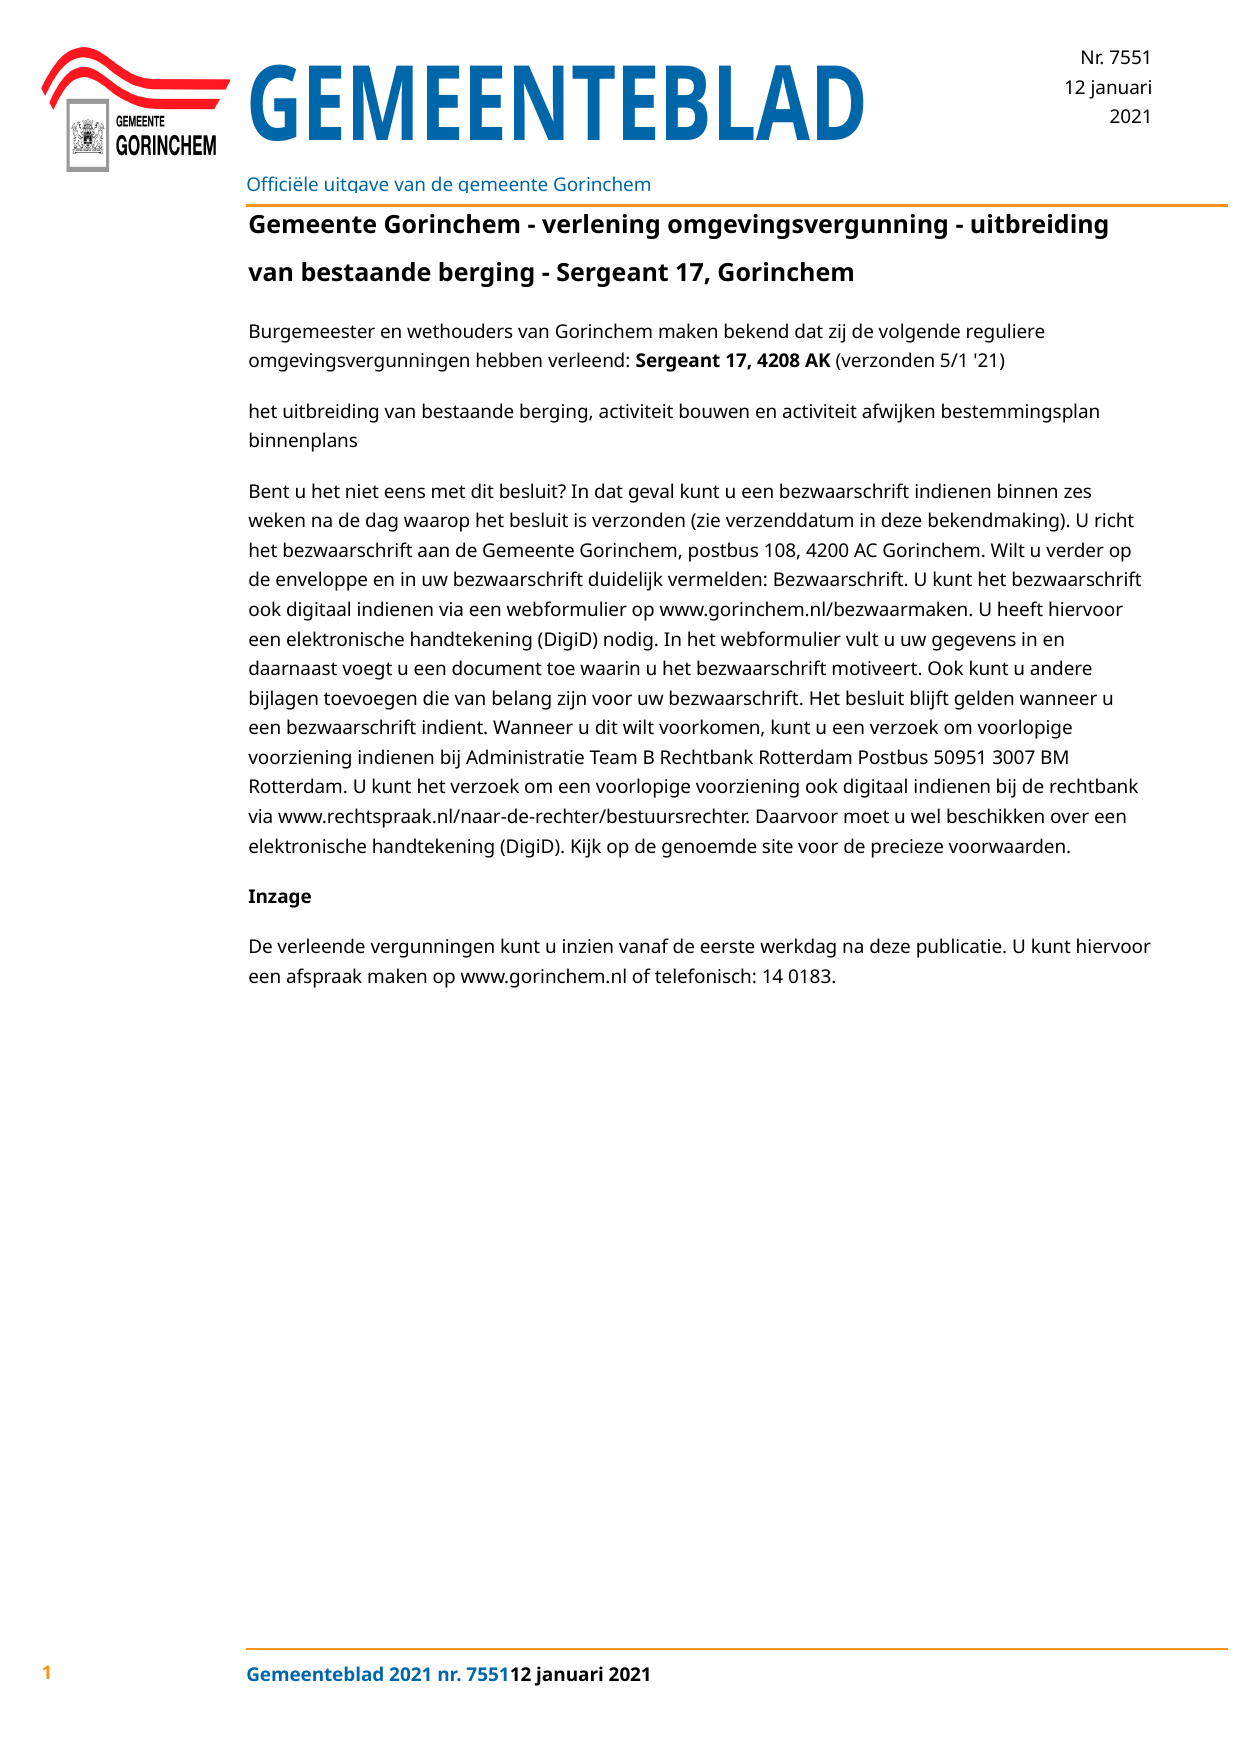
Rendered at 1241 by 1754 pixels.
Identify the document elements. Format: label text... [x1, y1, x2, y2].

text Burgemeester en wethouders van Gorinchem maken bekend dat zij de volgende reguliere omgevingsvergunningen hebben verleend: Sergeant 17, 4208 AK (verzonden 5/1 '21) [248, 318, 1152, 373]
text Gemeente Gorinchem - verlening omgevingsvergunning - uitbreiding van bestaande berging - Sergeant 17, Gorinchem [248, 207, 1152, 288]
text De verleende vergunningen kunt u inzien vanaf de eerste werkdag na deze publicatie. U kunt hiervoor een afspraak maken op www.gorinchem.nl of telefonisch: 14 0183. [248, 934, 1152, 989]
text Bent u het niet eens met dit besluit? In dat geval kunt u een bezwaarschrift indienen binnen zes weken na de dag waarop het besluit is verzonden (zie verzenddatum in deze bekendmaking). U richt het bezwaarschrift aan de Gemeente Gorinchem, postbus 108, 4200 AC Gorinchem. Wilt u verder op de enveloppe en in uw bezwaarschrift duidelijk vermelden: Bezwaarschrift. U kunt het bezwaarschrift ook digitaal indienen via een webformulier op www.gorinchem.nl/bezwaarmaken. U heeft hiervoor een elektronische handtekening (DigiD) nodig. In het webformulier vult u uw gegevens in en daarnaast voegt u een document toe waarin u het bezwaarschrift motiveert. Ook kunt u andere bijlagen toevoegen die van belang zijn voor uw bezwaarschrift. Het besluit blijft gelden wanneer u een bezwaarschrift indient. Wanneer u dit wilt voorkomen, kunt u een verzoek om voorlopige voorziening indienen bij Administratie Team B Rechtbank Rotterdam Postbus 50951 3007 BM Rotterdam. U kunt het verzoek om een voorlopige voorziening ook digitaal indienen bij de rechtbank via www.rechtspraak.nl/naar-de-rechter/bestuursrechter. Daarvoor moet u wel beschikken over een elektronische handtekening (DigiD). Kijk op de genoemde site voor de precieze voorwaarden. [248, 478, 1152, 859]
text het uitbreiding van bestaande berging, activiteit bouwen en activiteit afwijken bestemmingsplan binnenplans [248, 398, 1152, 453]
picture [41, 47, 231, 172]
text Inzage [248, 883, 1152, 909]
